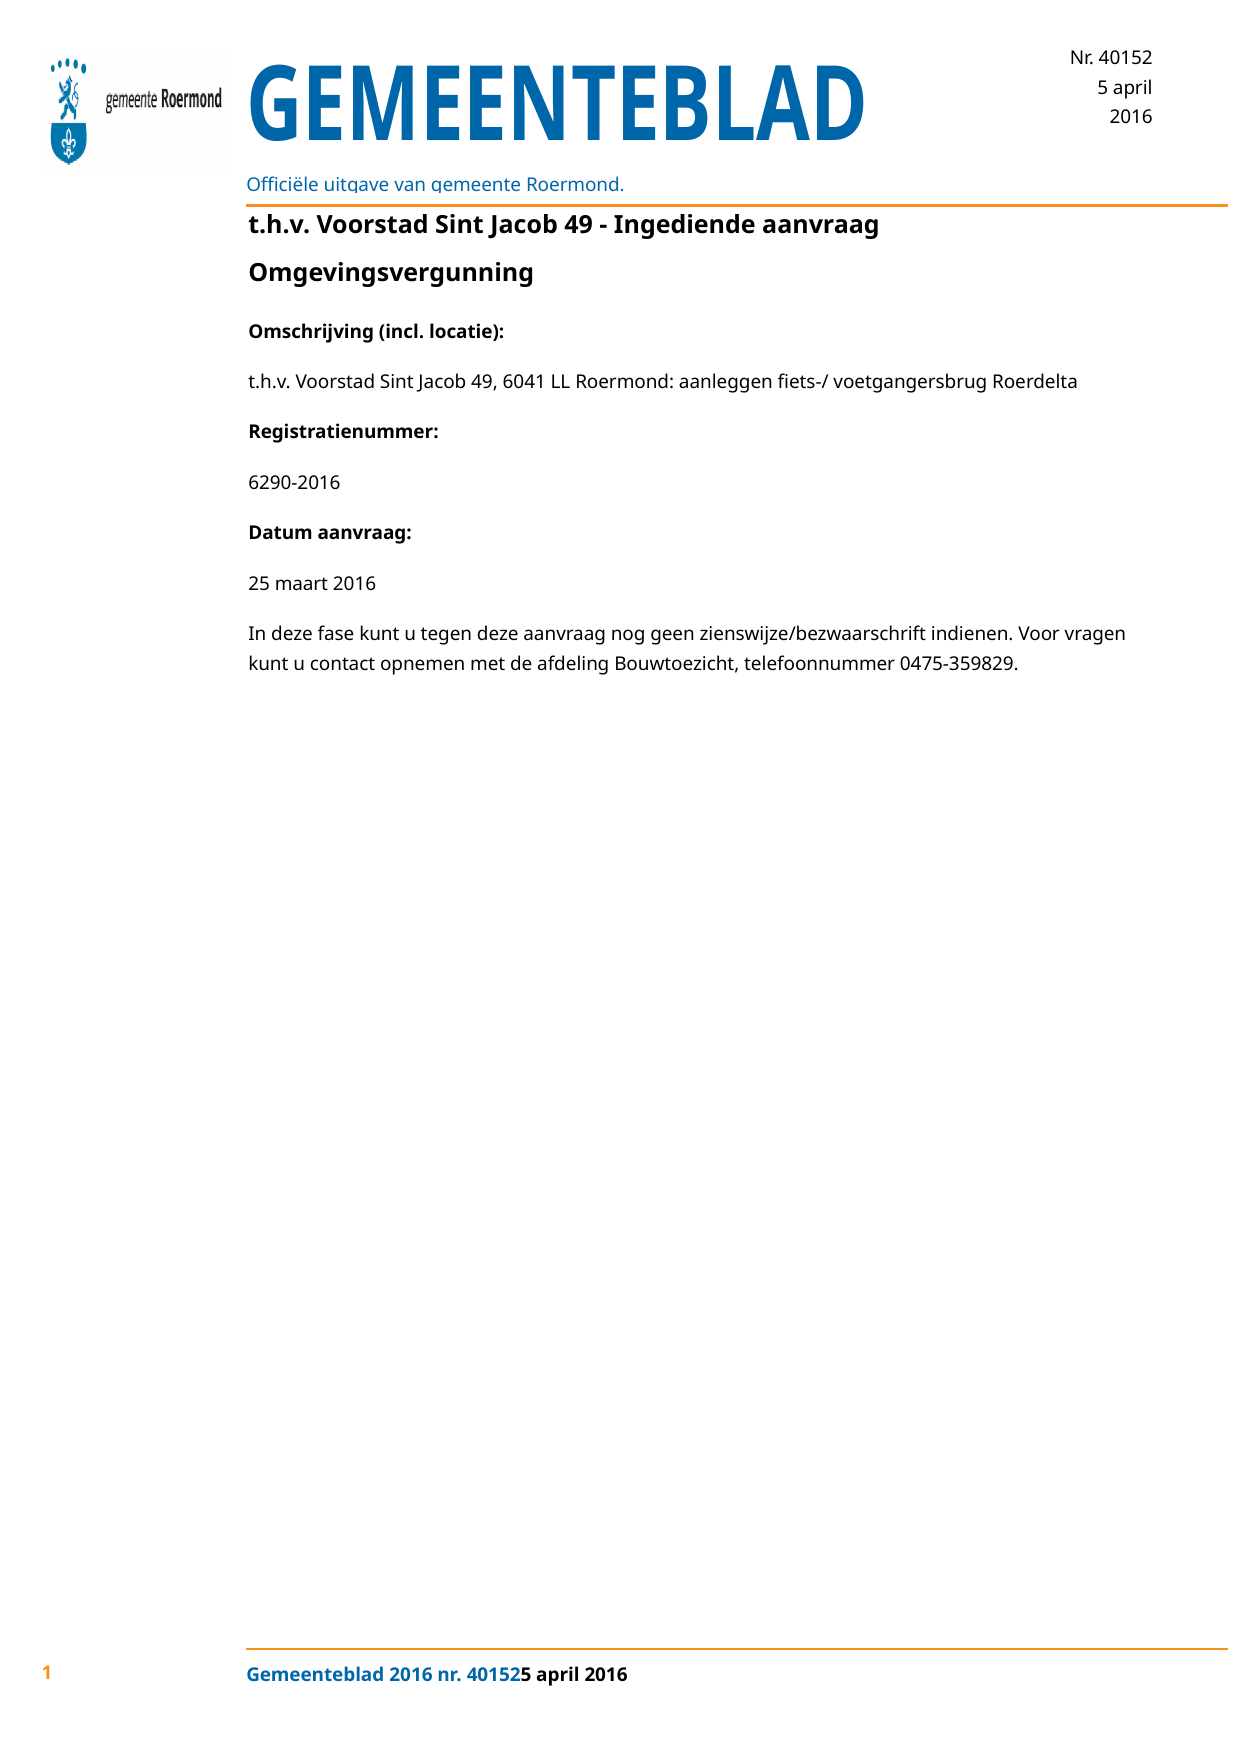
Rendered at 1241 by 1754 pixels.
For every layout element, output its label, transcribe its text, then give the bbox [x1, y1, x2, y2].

text Omschrijving (incl. locatie): [248, 318, 1152, 344]
text 6290-2016 [248, 469, 1152, 495]
text Registratienummer: [248, 419, 1152, 444]
text t.h.v. Voorstad Sint Jacob 49 - Ingediende aanvraag Omgevingsvergunning [248, 207, 1152, 288]
text In deze fase kunt u tegen deze aanvraag nog geen zienswijze/bezwaarschrift indienen. Voor vragen kunt u contact opnemen met de afdeling Bouwtoezicht, telefoonnummer 0475-359829. [248, 620, 1152, 676]
picture [41, 47, 231, 172]
text t.h.v. Voorstad Sint Jacob 49, 6041 LL Roermond: aanleggen fiets-/ voetgangersbrug Roerdelta [248, 368, 1152, 394]
text Datum aanvraag: [248, 519, 1152, 545]
text 25 maart 2016 [248, 570, 1152, 596]
